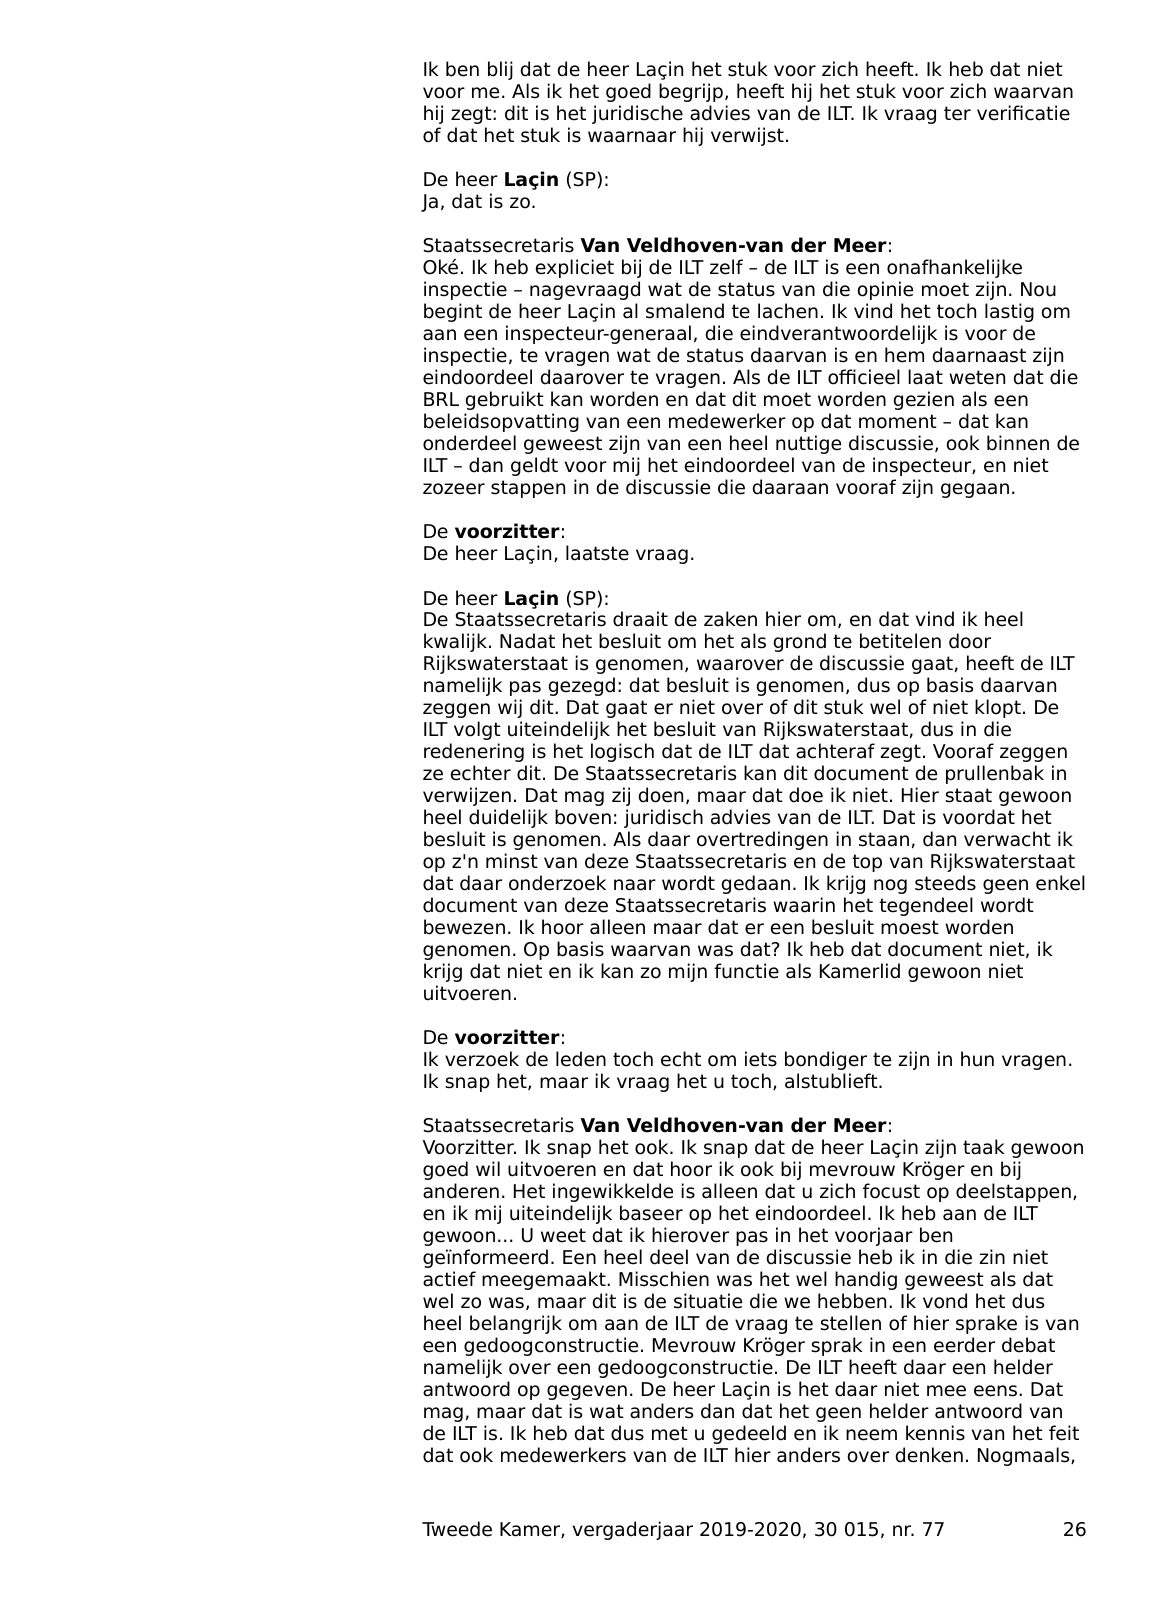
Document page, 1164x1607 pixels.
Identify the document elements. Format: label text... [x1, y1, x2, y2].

text Oké. Ik heb expliciet bij de ILT zelf – de ILT is een onafhankelijke inspectie – nagevraagd wat de status van die opinie moet zijn. Nou begint de heer Laçin al smalend te lachen. Ik vind het toch lastig om aan een inspecteur-generaal, die eindverantwoordelijk is voor de inspectie, te vragen wat de status daarvan is en hem daarnaast zijn eindoordeel daarover te vragen. Als de ILT officieel laat weten dat die BRL gebruikt kan worden en dat dit moet worden gezien als een beleidsopvatting van een medewerker op dat moment – dat kan onderdeel geweest zijn van een heel nuttige discussie, ook binnen de ILT – dan geldt voor mij het eindoordeel van de inspecteur, en niet zozeer stappen in de discussie die daaraan vooraf zijn gegaan. [422, 257, 1087, 499]
text Ik ben blij dat de heer Laçin het stuk voor zich heeft. Ik heb dat niet voor me. Als ik het goed begrijp, heeft hij het stuk voor zich waarvan hij zegt: dit is het juridische advies van de ILT. Ik vraag ter verificatie of dat het stuk is waarnaar hij verwijst. [422, 59, 1087, 147]
text De voorzitter: [422, 1027, 1087, 1049]
text De heer Laçin (SP): [422, 169, 1087, 191]
text De heer Laçin, laatste vraag. [422, 543, 1087, 565]
text Ik verzoek de leden toch echt om iets bondiger te zijn in hun vragen. Ik snap het, maar ik vraag het u toch, alstublieft. [422, 1049, 1087, 1093]
text Staatssecretaris Van Veldhoven-van der Meer: [422, 1115, 1087, 1137]
text Voorzitter. Ik snap het ook. Ik snap dat de heer Laçin zijn taak gewoon goed wil uitvoeren en dat hoor ik ook bij mevrouw Kröger en bij anderen. Het ingewikkelde is alleen dat u zich focust op deelstappen, en ik mij uiteindelijk baseer op het eindoordeel. Ik heb aan de ILT gewoon... U weet dat ik hierover pas in het voorjaar ben geïnformeerd. Een heel deel van de discussie heb ik in die zin niet actief meegemaakt. Misschien was het wel handig geweest als dat wel zo was, maar dit is de situatie die we hebben. Ik vond het dus heel belangrijk om aan de ILT de vraag te stellen of hier sprake is van een gedoogconstructie. Mevrouw Kröger sprak in een eerder debat namelijk over een gedoogconstructie. De ILT heeft daar een helder antwoord op gegeven. De heer Laçin is het daar niet mee eens. Dat mag, maar dat is wat anders dan dat het geen helder antwoord van de ILT is. Ik heb dat dus met u gedeeld en ik neem kennis van het feit dat ook medewerkers van de ILT hier anders over denken. Nogmaals, [422, 1137, 1087, 1467]
text De Staatssecretaris draait de zaken hier om, en dat vind ik heel kwalijk. Nadat het besluit om het als grond te betitelen door Rijkswaterstaat is genomen, waarover de discussie gaat, heeft de ILT namelijk pas gezegd: dat besluit is genomen, dus op basis daarvan zeggen wij dit. Dat gaat er niet over of dit stuk wel of niet klopt. De ILT volgt uiteindelijk het besluit van Rijkswaterstaat, dus in die redenering is het logisch dat de ILT dat achteraf zegt. Vooraf zeggen ze echter dit. De Staatssecretaris kan dit document de prullenbak in verwijzen. Dat mag zij doen, maar dat doe ik niet. Hier staat gewoon heel duidelijk boven: juridisch advies van de ILT. Dat is voordat het besluit is genomen. Als daar overtredingen in staan, dan verwacht ik op z'n minst van deze Staatssecretaris en de top van Rijkswaterstaat dat daar onderzoek naar wordt gedaan. Ik krijg nog steeds geen enkel document van deze Staatssecretaris waarin het tegendeel wordt bewezen. Ik hoor alleen maar dat er een besluit moest worden genomen. Op basis waarvan was dat? Ik heb dat document niet, ik krijg dat niet en ik kan zo mijn functie als Kamerlid gewoon niet uitvoeren. [422, 609, 1087, 1005]
text De voorzitter: [422, 521, 1087, 543]
text De heer Laçin (SP): [422, 587, 1087, 609]
text Staatssecretaris Van Veldhoven-van der Meer: [422, 235, 1087, 257]
text Ja, dat is zo. [422, 191, 1087, 213]
